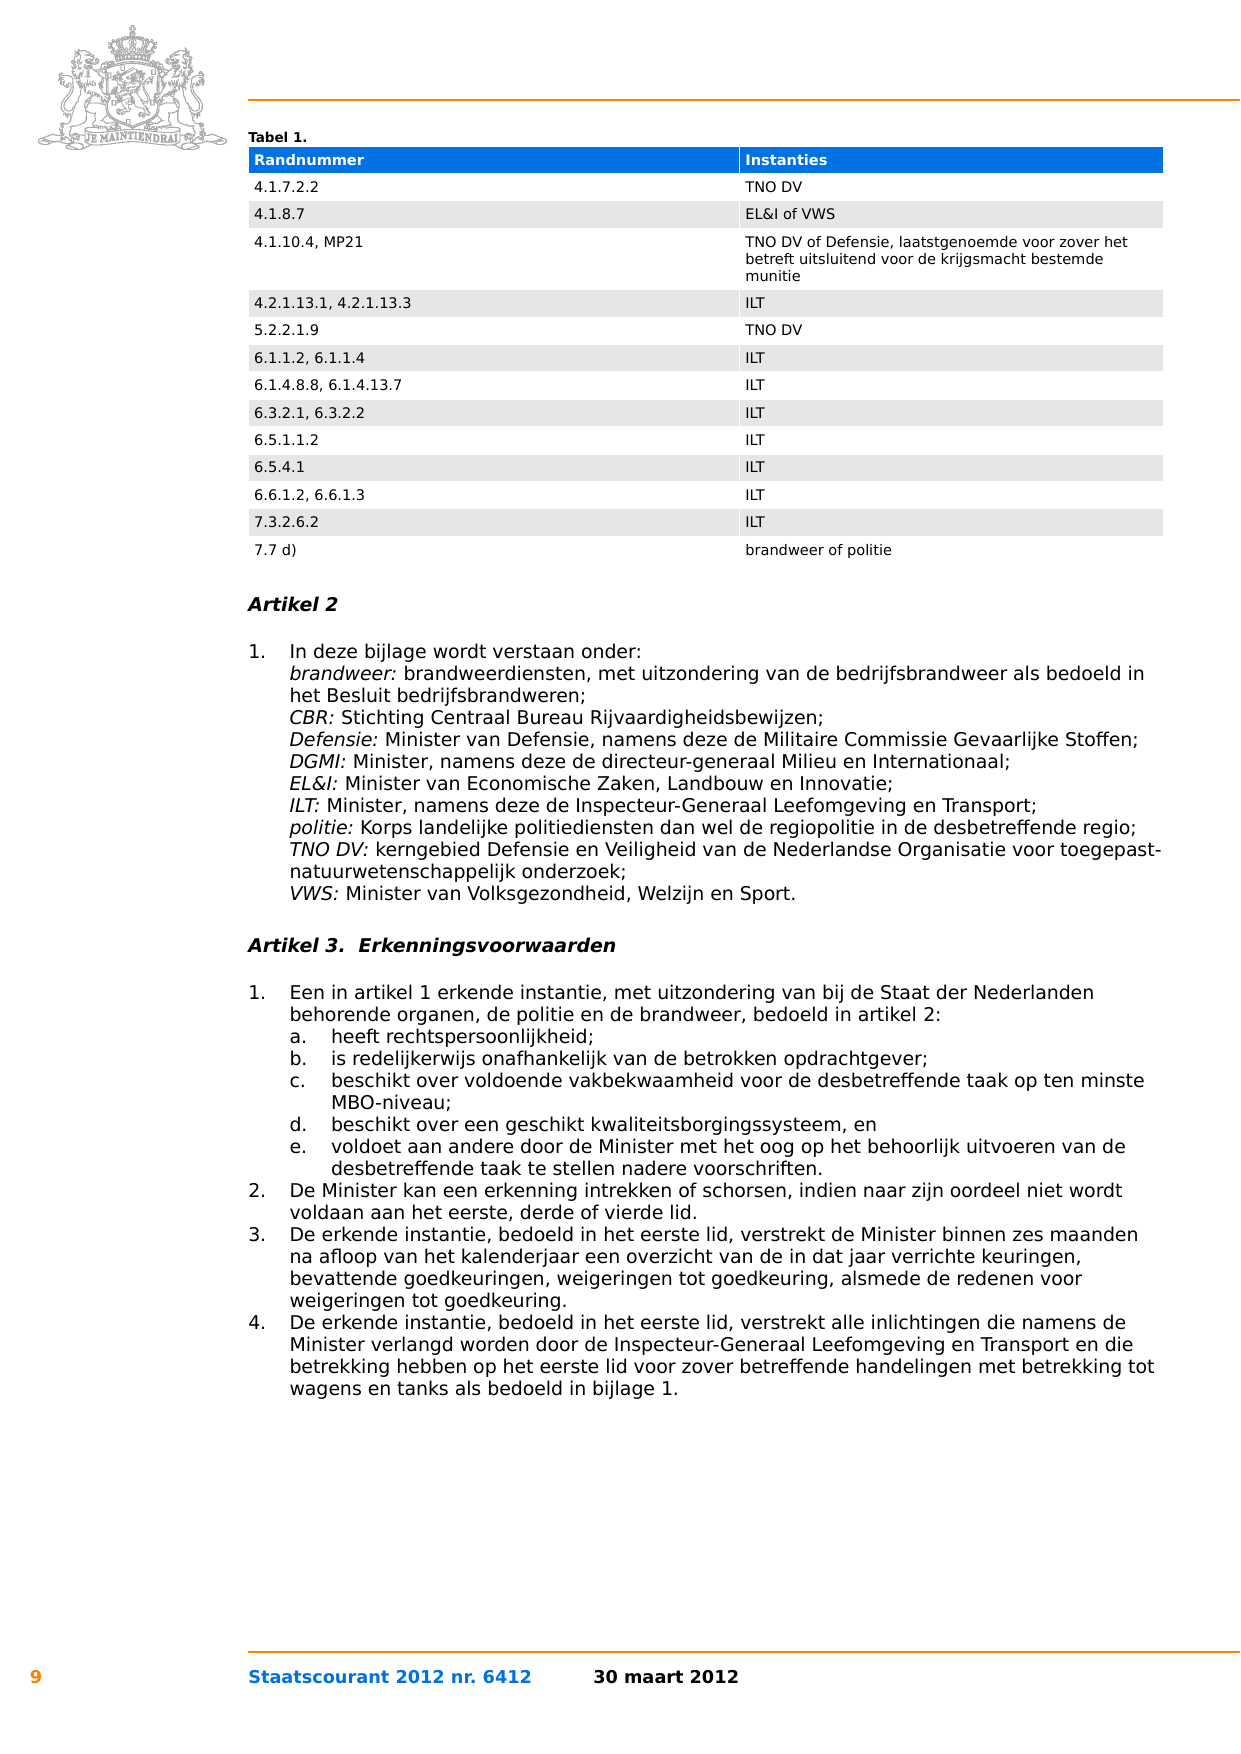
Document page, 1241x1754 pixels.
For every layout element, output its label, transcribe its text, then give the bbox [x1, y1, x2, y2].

picture [38, 25, 227, 150]
table_cell ILT [740, 345, 1163, 371]
text 1. In deze bijlage wordt verstaan onder: [248, 641, 1163, 663]
table_cell Instanties [740, 147, 1163, 173]
table_cell Randnummer [249, 147, 739, 173]
table_cell 6.5.4.1 [249, 455, 739, 481]
text e. voldoet aan andere door de Minister met het oog op het behoorlijk uitvoeren van de desbetreffende taak te stellen nadere voorschriften. [289, 1136, 1163, 1180]
table_cell ILT [740, 509, 1163, 536]
text CBR: Stichting Centraal Bureau Rijvaardigheidsbewijzen; [289, 707, 1163, 729]
table_cell ILT [740, 290, 1163, 317]
table_cell 4.1.8.7 [249, 201, 739, 228]
table_cell TNO DV of Defensie, laatstgenoemde voor zover het betreft uitsluitend voor de krijgsmacht bestemde munitie [740, 229, 1163, 289]
subtitle Artikel 2 [248, 594, 1163, 616]
text 2. De Minister kan een erkenning intrekken of schorsen, indien naar zijn oordeel niet wordt voldaan aan het eerste, derde of vierde lid. [248, 1180, 1163, 1224]
table_cell ILT [740, 427, 1163, 453]
table_cell brandweer of politie [740, 537, 1163, 563]
text EL&I: Minister van Economische Zaken, Landbouw en Innovatie; [289, 773, 1163, 795]
table_cell 6.3.2.1, 6.3.2.2 [249, 400, 739, 426]
table_cell 6.5.1.1.2 [249, 427, 739, 453]
table_cell 5.2.2.1.9 [249, 318, 739, 344]
subtitle Artikel 3. Erkenningsvoorwaarden [248, 935, 1163, 957]
table_cell EL&I of VWS [740, 201, 1163, 228]
table_cell ILT [740, 400, 1163, 426]
text 1. Een in artikel 1 erkende instantie, met uitzondering van bij de Staat der Nederlanden behorende organen, de politie en de brandweer, bedoeld in artikel 2: [248, 982, 1163, 1026]
table_cell 4.1.7.2.2 [249, 174, 739, 200]
table_cell 7.3.2.6.2 [249, 509, 739, 536]
text 4. De erkende instantie, bedoeld in het eerste lid, verstrekt alle inlichtingen die namens de Minister verlangd worden door de Inspecteur-Generaal Leefomgeving en Transport en die betrekking hebben op het eerste lid voor zover betreffende handelingen met betrekking tot wagens en tanks als bedoeld in bijlage 1. [248, 1312, 1163, 1399]
table_header Tabel 1. [248, 130, 1163, 146]
table_cell 7.7 d) [249, 537, 739, 563]
table_cell 6.6.1.2, 6.6.1.3 [249, 482, 739, 508]
table_cell ILT [740, 455, 1163, 481]
text VWS: Minister van Volksgezondheid, Welzijn en Sport. [289, 883, 1163, 905]
text DGMI: Minister, namens deze de directeur-generaal Milieu en Internationaal; [289, 751, 1163, 773]
text b. is redelijkerwijs onafhankelijk van de betrokken opdrachtgever; [289, 1048, 1163, 1070]
table_cell 4.2.1.13.1, 4.2.1.13.3 [249, 290, 739, 317]
text TNO DV: kerngebied Defensie en Veiligheid van de Nederlandse Organisatie voor toegepast-natuurwetenschappelijk onderzoek; [289, 839, 1163, 883]
text 3. De erkende instantie, bedoeld in het eerste lid, verstrekt de Minister binnen zes maanden na afloop van het kalenderjaar een overzicht van de in dat jaar verrichte keuringen, bevattende goedkeuringen, weigeringen tot goedkeuring, alsmede de redenen voor weigeringen tot goedkeuring. [248, 1224, 1163, 1312]
table_cell ILT [740, 373, 1163, 399]
text a. heeft rechtspersoonlijkheid; [289, 1026, 1163, 1048]
table_cell 6.1.1.2, 6.1.1.4 [249, 345, 739, 371]
table_cell 4.1.10.4, MP21 [249, 229, 739, 289]
table_cell 6.1.4.8.8, 6.1.4.13.7 [249, 373, 739, 399]
table_cell ILT [740, 482, 1163, 508]
text Defensie: Minister van Defensie, namens deze de Militaire Commissie Gevaarlijke Stoffen; [289, 729, 1163, 751]
text ILT: Minister, namens deze de Inspecteur-Generaal Leefomgeving en Transport; [289, 795, 1163, 817]
text d. beschikt over een geschikt kwaliteitsborgingssysteem, en [289, 1114, 1163, 1136]
text politie: Korps landelijke politiediensten dan wel de regiopolitie in de desbetreffende regio; [289, 817, 1163, 839]
text c. beschikt over voldoende vakbekwaamheid voor de desbetreffende taak op ten minste MBO-niveau; [289, 1070, 1163, 1114]
table_cell TNO DV [740, 318, 1163, 344]
text brandweer: brandweerdiensten, met uitzondering van de bedrijfsbrandweer als bedoeld in het Besluit bedrijfsbrandweren; [289, 663, 1163, 707]
table_cell TNO DV [740, 174, 1163, 200]
